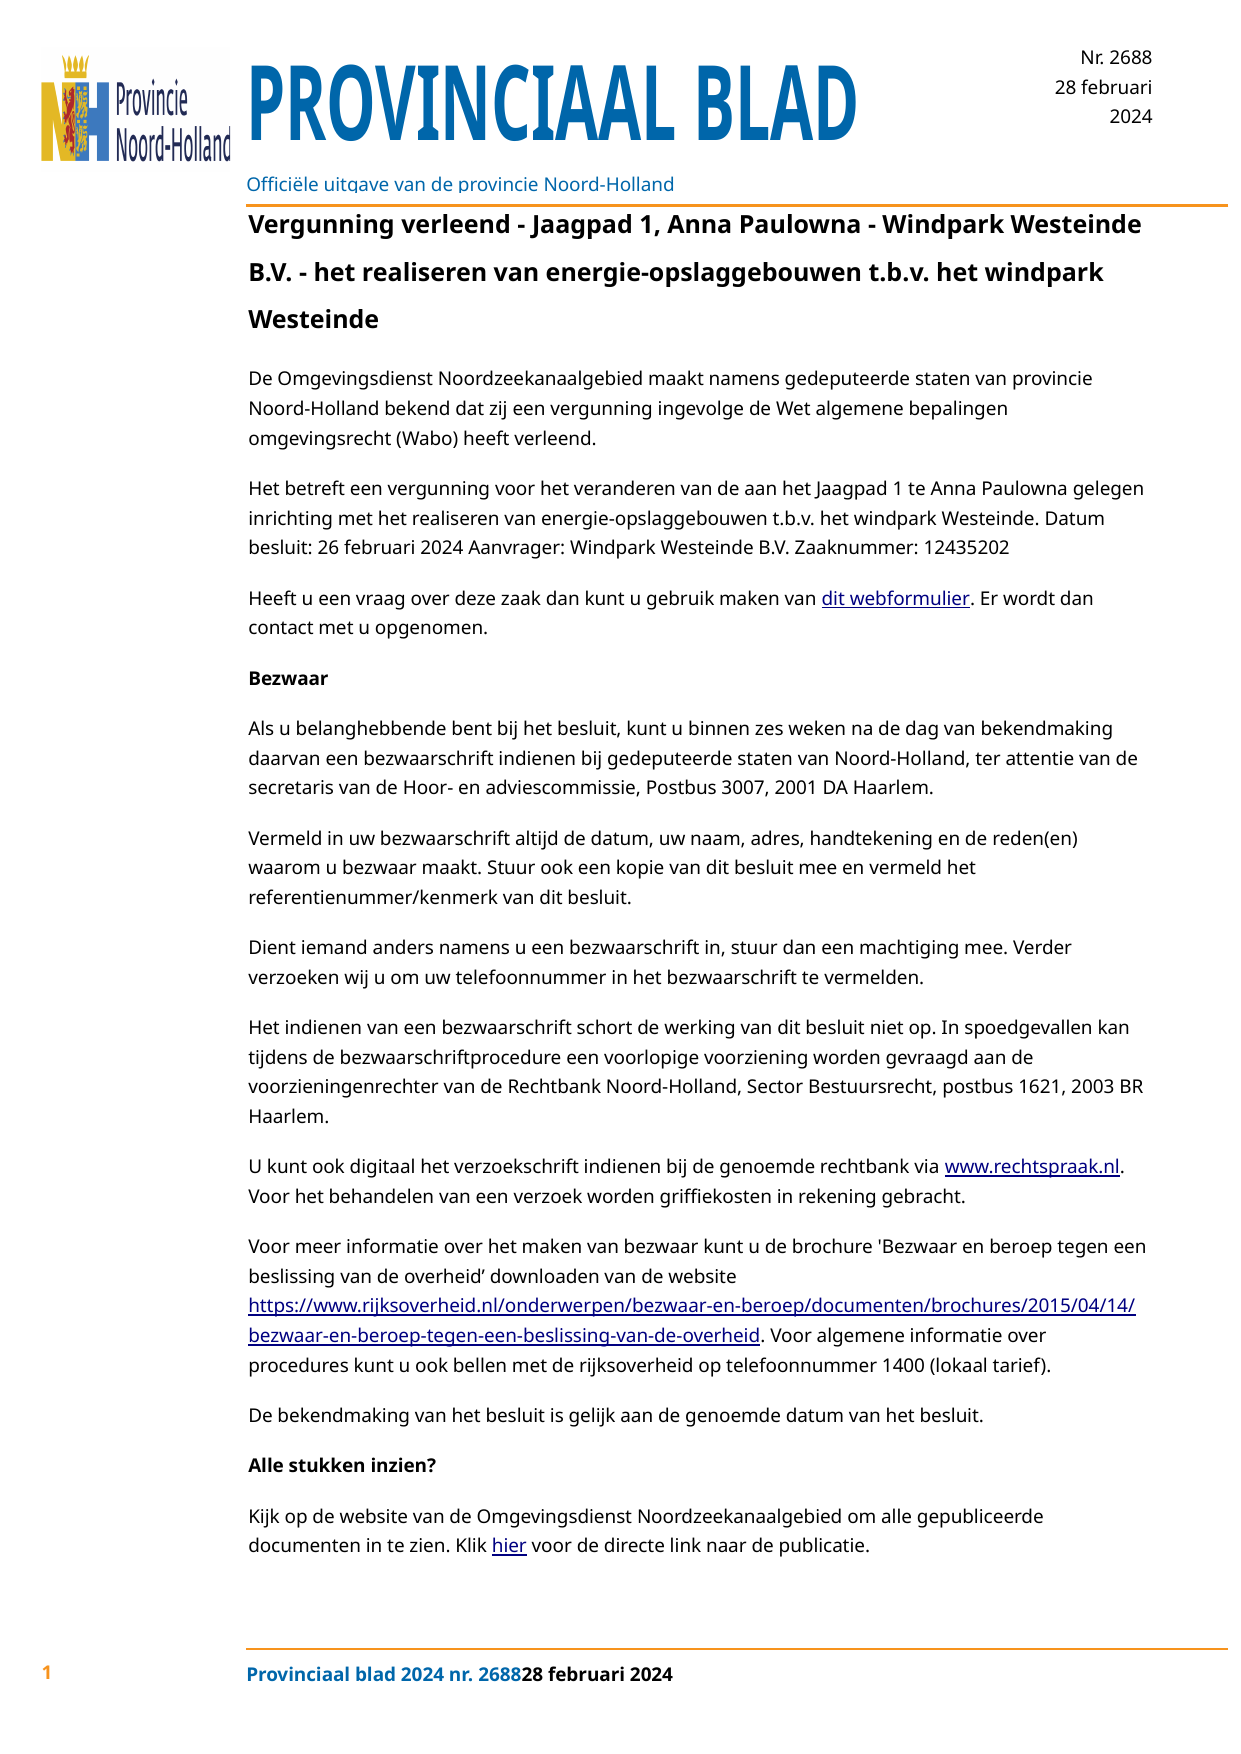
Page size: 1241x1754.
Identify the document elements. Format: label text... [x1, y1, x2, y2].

picture [41, 47, 231, 172]
text De bekendmaking van het besluit is gelijk aan de genoemde datum van het besluit. [248, 1402, 1152, 1428]
text Bezwaar [248, 665, 1152, 690]
text Het betreft een vergunning voor het veranderen van de aan het Jaagpad 1 te Anna Paulowna gelegen inrichting met het realiseren van energie-opslaggebouwen t.b.v. het windpark Westeinde. Datum besluit: 26 februari 2024 Aanvrager: Windpark Westeinde B.V. Zaaknummer: 12435202 [248, 475, 1152, 560]
text Heeft u een vraag over deze zaak dan kunt u gebruik maken van dit webformulier. Er wordt dan contact met u opgenomen. [248, 585, 1152, 640]
text U kunt ook digitaal het verzoekschrift indienen bij de genoemde rechtbank via www.rechtspraak.nl. Voor het behandelen van een verzoek worden griffiekosten in rekening gebracht. [248, 1153, 1152, 1209]
text Dient iemand anders namens u een bezwaarschrift in, stuur dan een machtiging mee. Verder verzoeken wij u om uw telefoonnummer in het bezwaarschrift te vermelden. [248, 934, 1152, 989]
text Kijk op de website van de Omgevingsdienst Noordzeekanaalgebied om alle gepubliceerde documenten in te zien. Klik hier voor de directe link naar de publicatie. [248, 1503, 1152, 1558]
text Alle stukken inzien? [248, 1453, 1152, 1478]
text De Omgevingsdienst Noordzeekanaalgebied maakt namens gedeputeerde staten van provincie Noord-Holland bekend dat zij een vergunning ingevolge de Wet algemene bepalingen omgevingsrecht (Wabo) heeft verleend. [248, 366, 1152, 450]
text Vermeld in uw bezwaarschrift altijd de datum, uw naam, adres, handtekening en de reden(en) waarom u bezwaar maakt. Stuur ook een kopie van dit besluit mee en vermeld het referentienummer/kenmerk van dit besluit. [248, 825, 1152, 909]
text Als u belanghebbende bent bij het besluit, kunt u binnen zes weken na de dag van bekendmaking daarvan een bezwaarschrift indienen bij gedeputeerde staten van Noord-Holland, ter attentie van de secretaris van de Hoor- en adviescommissie, Postbus 3007, 2001 DA Haarlem. [248, 715, 1152, 800]
text Het indienen van een bezwaarschrift schort de werking van dit besluit niet op. In spoedgevallen kan tijdens de bezwaarschriftprocedure een voorlopige voorziening worden gevraagd aan de voorzieningenrechter van de Rechtbank Noord-Holland, Sector Bestuursrecht, postbus 1621, 2003 BR Haarlem. [248, 1014, 1152, 1129]
text Voor meer informatie over het maken van bezwaar kunt u de brochure 'Bezwaar en beroep tegen een beslissing van de overheid’ downloaden van de website https://www.rijksoverheid.nl/onderwerpen/bezwaar-en-beroep/documenten/brochures/2015/04/14/bezwaar-en-beroep-tegen-een-beslissing-van-de-overheid. Voor algemene informatie over procedures kunt u ook bellen met de rijksoverheid op telefoonnummer 1400 (lokaal tarief). [248, 1233, 1152, 1377]
text Vergunning verleend - Jaagpad 1, Anna Paulowna - Windpark Westeinde B.V. - het realiseren van energie-opslaggebouwen t.b.v. het windpark Westeinde [248, 207, 1152, 336]
